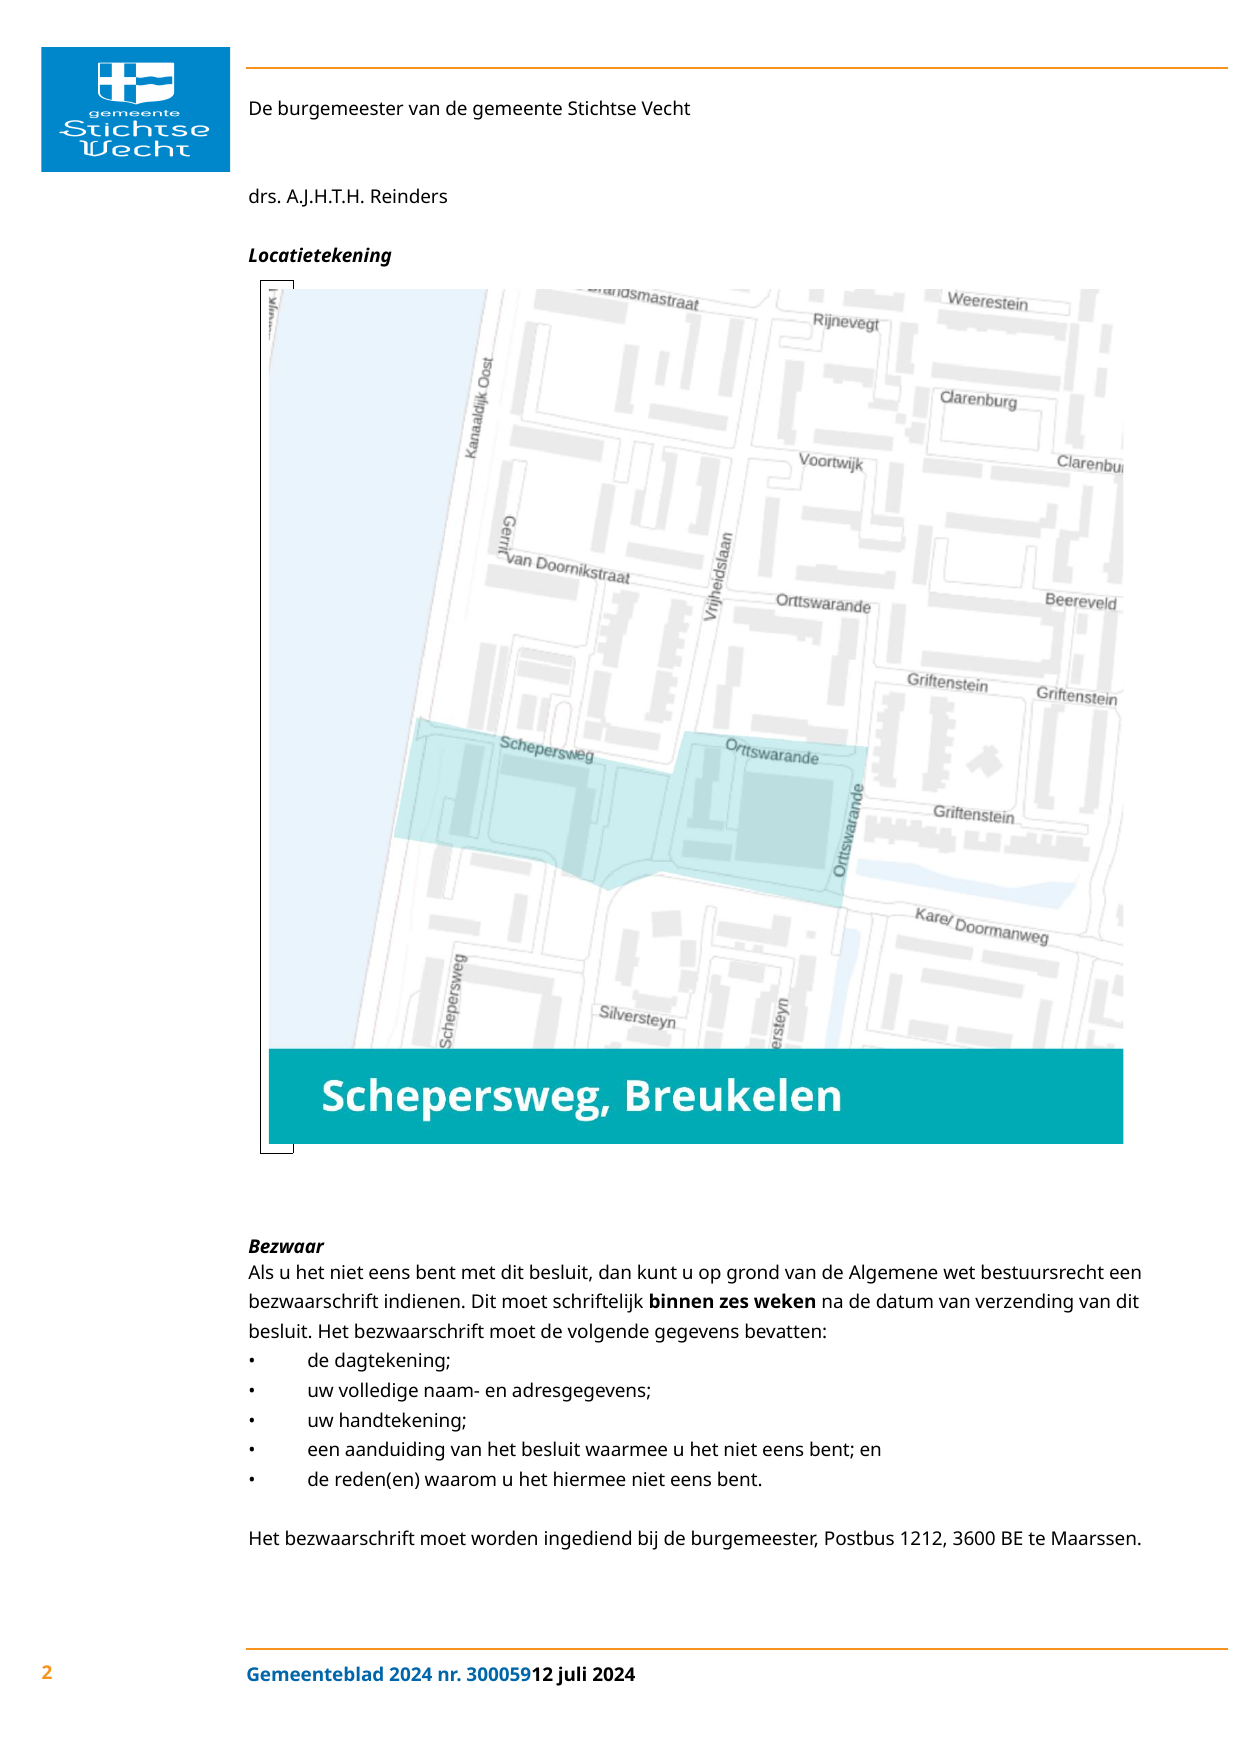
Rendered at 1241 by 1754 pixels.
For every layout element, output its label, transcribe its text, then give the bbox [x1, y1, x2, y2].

list de reden(en) waarom u het hiermee niet eens bent. [248, 1466, 1152, 1492]
list de dagtekening; [248, 1348, 1152, 1373]
list uw handtekening; [248, 1407, 1152, 1433]
text Locatietekening [248, 243, 1152, 268]
text Het bezwaarschrift moet worden ingediend bij de burgemeester, Postbus 1212, 3600 BE te Maarssen. [248, 1525, 1152, 1551]
text Als u het niet eens bent met dit besluit, dan kunt u op grond van de Algemene wet bestuursrecht een bezwaarschrift indienen. Dit moet schriftelijk binnen zes weken na de datum van verzending van dit besluit. Het bezwaarschrift moet de volgende gegevens bevatten: [248, 1259, 1152, 1344]
text Bezwaar [248, 1233, 1152, 1259]
picture [268, 289, 1124, 1144]
picture [137, 63, 174, 103]
list uw volledige naam- en adresgegevens; [248, 1377, 1152, 1403]
text drs. A.J.H.T.H. Reinders [248, 183, 1152, 209]
picture [99, 63, 135, 101]
list een aanduiding van het besluit waarmee u het niet eens bent; en [248, 1436, 1152, 1462]
text De burgemeester van de gemeente Stichtse Vecht [248, 95, 1152, 121]
